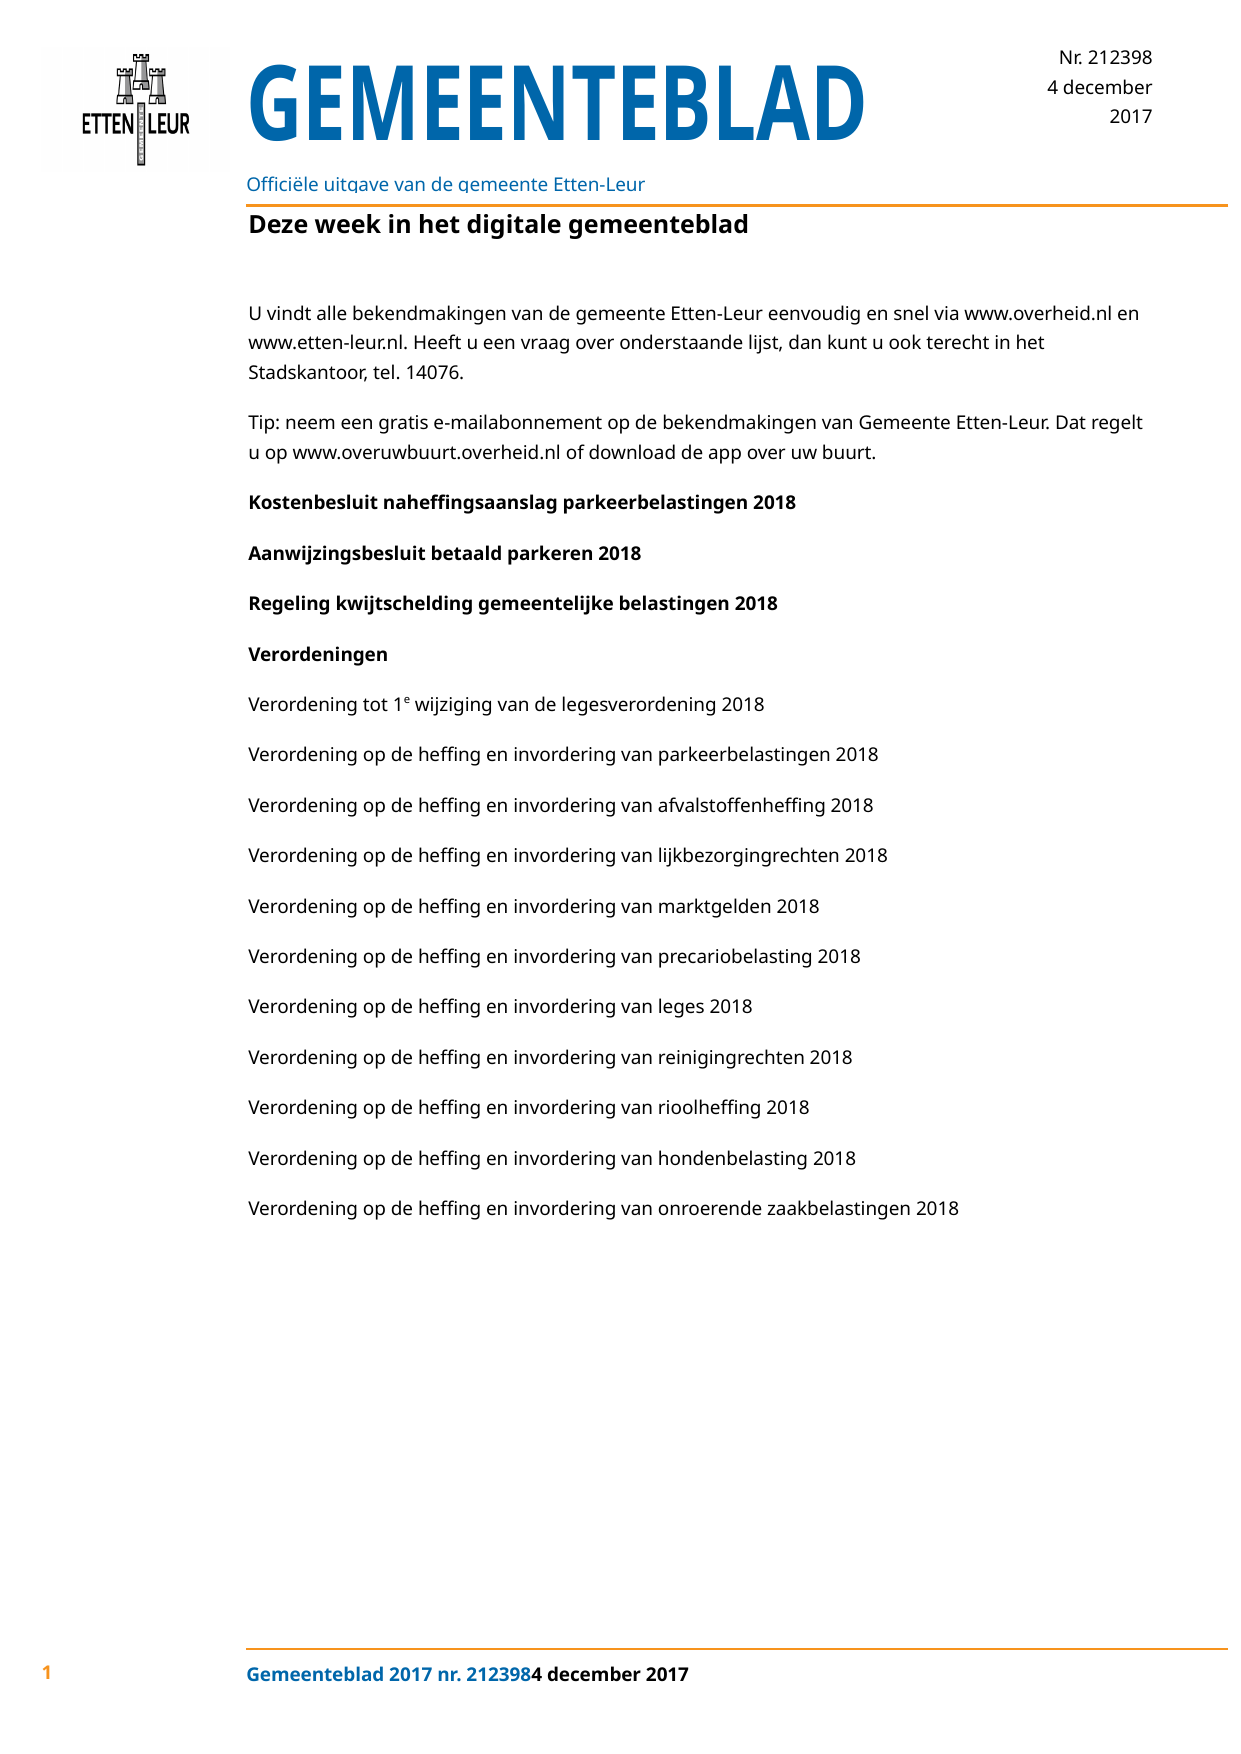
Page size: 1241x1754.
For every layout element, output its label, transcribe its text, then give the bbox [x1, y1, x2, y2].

text U vindt alle bekendmakingen van de gemeente Etten-Leur eenvoudig en snel via www.overheid.nl en www.etten-leur.nl. Heeft u een vraag over onderstaande lijst, dan kunt u ook terecht in het Stadskantoor, tel. 14076. [248, 300, 1152, 385]
text Verordening op de heffing en invordering van rioolheffing 2018 [248, 1094, 1152, 1120]
text Verordening op de heffing en invordering van precariobelasting 2018 [248, 943, 1152, 969]
text Tip: neem een gratis e-mailabonnement op de bekendmakingen van Gemeente Etten-Leur. Dat regelt u op www.overuwbuurt.overheid.nl of download de app over uw buurt. [248, 409, 1152, 465]
text Verordeningen [248, 641, 1152, 666]
picture [41, 47, 231, 172]
text Verordening op de heffing en invordering van afvalstoffenheffing 2018 [248, 792, 1152, 818]
text Regeling kwijtschelding gemeentelijke belastingen 2018 [248, 590, 1152, 616]
text Verordening op de heffing en invordering van lijkbezorgingrechten 2018 [248, 842, 1152, 868]
text Deze week in het digitale gemeenteblad [248, 207, 1152, 241]
text Verordening op de heffing en invordering van onroerende zaakbelastingen 2018 [248, 1195, 1152, 1221]
text Verordening op de heffing en invordering van reinigingrechten 2018 [248, 1044, 1152, 1070]
text Verordening op de heffing en invordering van parkeerbelastingen 2018 [248, 742, 1152, 767]
text Verordening op de heffing en invordering van hondenbelasting 2018 [248, 1145, 1152, 1171]
text Verordening op de heffing en invordering van marktgelden 2018 [248, 893, 1152, 918]
text Kostenbesluit naheffingsaanslag parkeerbelastingen 2018 [248, 489, 1152, 515]
text Verordening op de heffing en invordering van leges 2018 [248, 994, 1152, 1019]
text Aanwijzingsbesluit betaald parkeren 2018 [248, 540, 1152, 566]
text Verordening tot 1e wijziging van de legesverordening 2018 [248, 691, 1152, 717]
